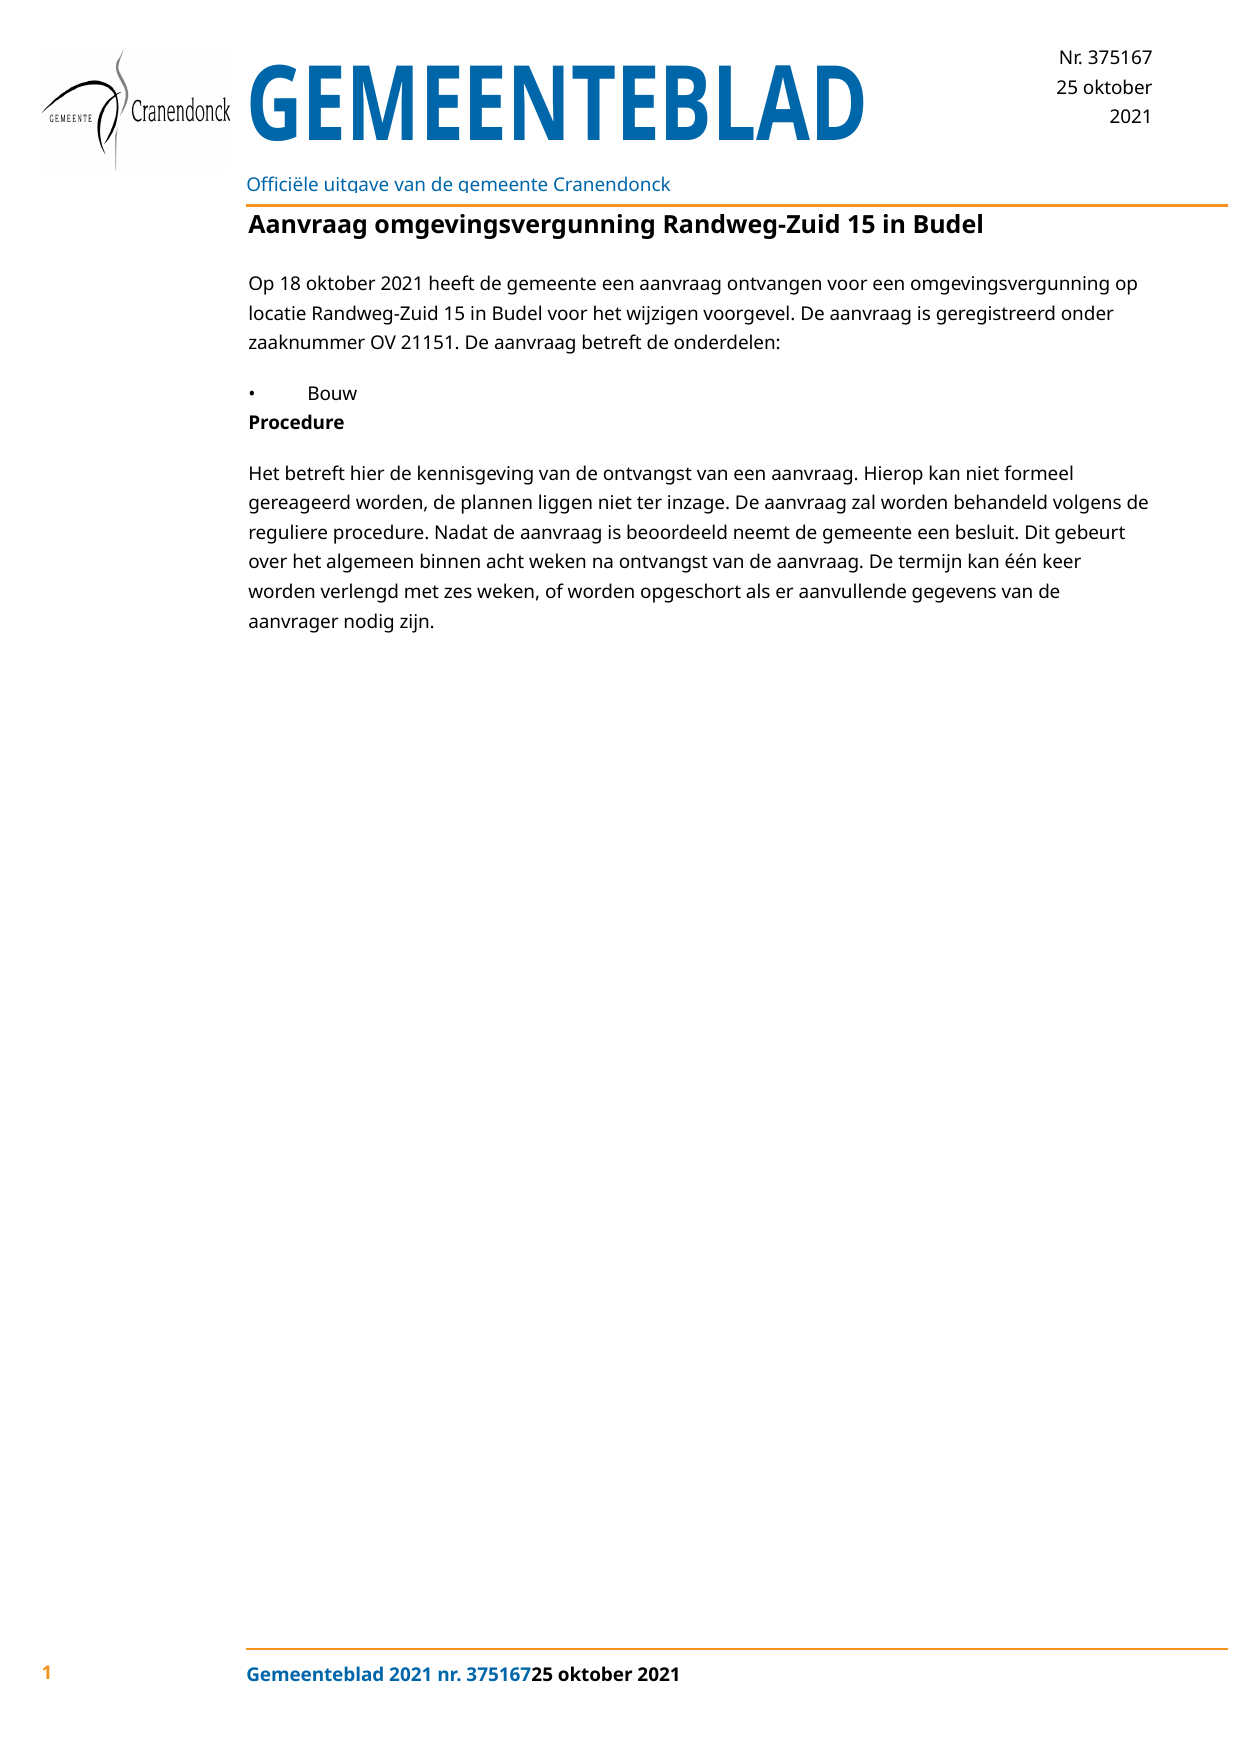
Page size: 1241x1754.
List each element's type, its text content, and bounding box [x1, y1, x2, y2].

picture [41, 47, 231, 172]
text Aanvraag omgevingsvergunning Randweg-Zuid 15 in Budel [248, 207, 1152, 241]
text Het betreft hier de kennisgeving van de ontvangst van een aanvraag. Hierop kan niet formeel gereageerd worden, de plannen liggen niet ter inzage. De aanvraag zal worden behandeld volgens de reguliere procedure. Nadat de aanvraag is beoordeeld neemt de gemeente een besluit. Dit gebeurt over het algemeen binnen acht weken na ontvangst van de aanvraag. De termijn kan één keer worden verlengd met zes weken, of worden opgeschort als er aanvullende gegevens van de aanvrager nodig zijn. [248, 460, 1152, 633]
text Op 18 oktober 2021 heeft de gemeente een aanvraag ontvangen voor een omgevingsvergunning op locatie Randweg-Zuid 15 in Budel voor het wijzigen voorgevel. De aanvraag is geregistreerd onder zaaknummer OV 21151. De aanvraag betreft de onderdelen: [248, 270, 1152, 355]
text Procedure [248, 409, 1152, 435]
list Bouw [248, 380, 1152, 406]
